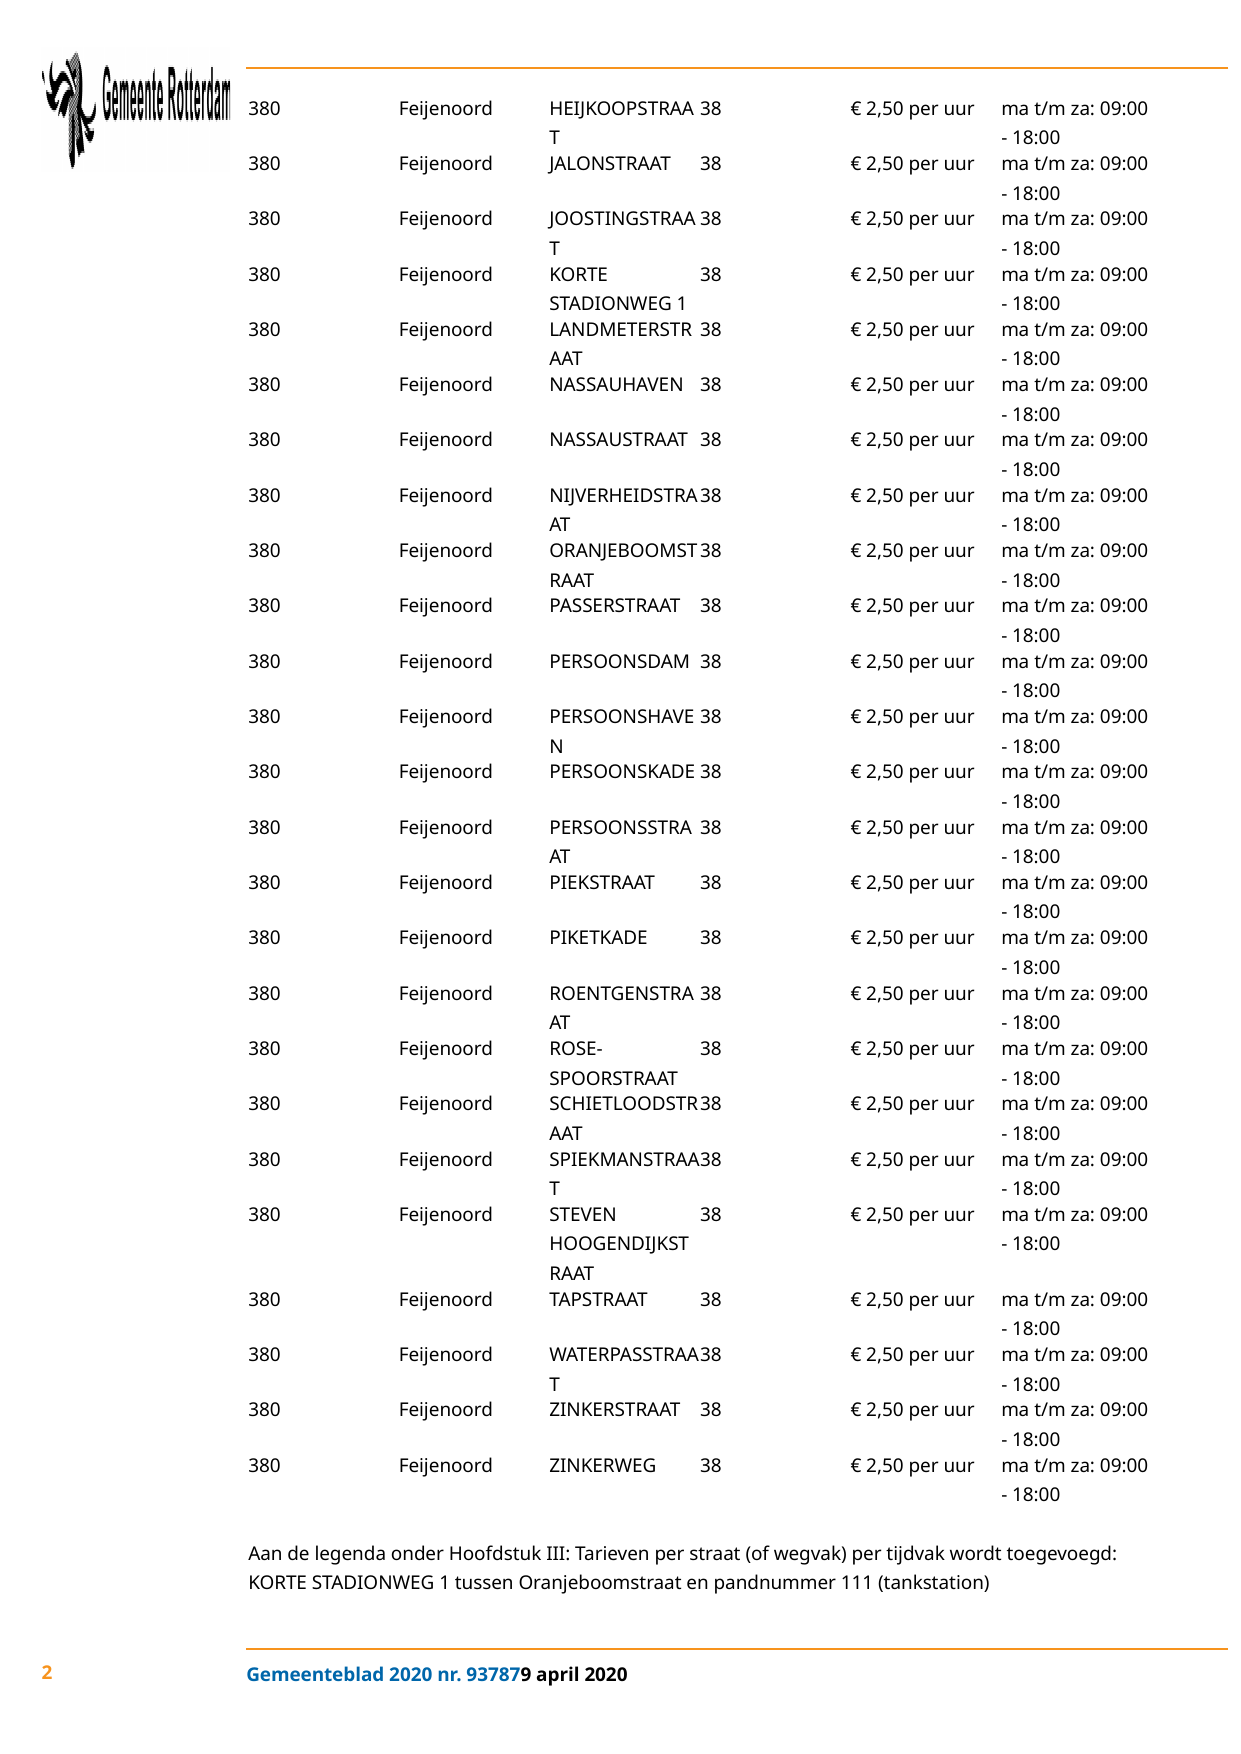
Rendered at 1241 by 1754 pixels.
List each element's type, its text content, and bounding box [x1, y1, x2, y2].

table_cell 380 [248, 427, 398, 482]
table_cell € 2,50 per uur [850, 593, 1001, 648]
table_cell 38 [700, 316, 850, 371]
table_cell Feijenoord [399, 427, 549, 482]
table_cell € 2,50 per uur [850, 980, 1001, 1035]
table_cell Feijenoord [399, 980, 549, 1035]
table_cell ma t/m za: 09:00 - 18:00 [1001, 1397, 1152, 1452]
table_cell ma t/m za: 09:00 - 18:00 [1001, 261, 1152, 316]
table_cell € 2,50 per uur [850, 703, 1001, 758]
table_cell 380 [248, 814, 398, 869]
table_cell ma t/m za: 09:00 - 18:00 [1001, 703, 1152, 758]
table_cell € 2,50 per uur [850, 1286, 1001, 1341]
table_cell € 2,50 per uur [850, 1452, 1001, 1507]
table_cell 380 [248, 759, 398, 814]
table_cell ma t/m za: 09:00 - 18:00 [1001, 759, 1152, 814]
table_cell 38 [700, 648, 850, 703]
table_cell ma t/m za: 09:00 - 18:00 [1001, 1090, 1152, 1146]
table_cell ma t/m za: 09:00 - 18:00 [1001, 205, 1152, 261]
table_cell 38 [700, 1452, 850, 1507]
table_cell 380 [248, 1201, 398, 1286]
table_cell € 2,50 per uur [850, 371, 1001, 427]
table_cell 38 [700, 1146, 850, 1201]
table_cell Feijenoord [399, 1146, 549, 1201]
table_cell 380 [248, 593, 398, 648]
table_cell ma t/m za: 09:00 - 18:00 [1001, 1341, 1152, 1397]
table_cell Feijenoord [399, 1090, 549, 1146]
table_cell ma t/m za: 09:00 - 18:00 [1001, 980, 1152, 1035]
table_cell 380 [248, 537, 398, 593]
text Aan de legenda onder Hoofdstuk III: Tarieven per straat (of wegvak) per tijdvak wordt toegevoegd: [248, 1540, 1152, 1566]
table_cell 38 [700, 1035, 850, 1090]
table_cell Feijenoord [399, 1341, 549, 1397]
table_cell € 2,50 per uur [850, 427, 1001, 482]
table_cell Feijenoord [399, 1286, 549, 1341]
table_cell NASSAUSTRAAT [549, 427, 700, 482]
table_cell ma t/m za: 09:00 - 18:00 [1001, 371, 1152, 427]
table_cell KORTE STADIONWEG 1 [549, 261, 700, 316]
table_cell ma t/m za: 09:00 - 18:00 [1001, 593, 1152, 648]
table_cell Feijenoord [399, 482, 549, 537]
table_cell € 2,50 per uur [850, 648, 1001, 703]
table_cell 380 [248, 703, 398, 758]
table_cell ma t/m za: 09:00 - 18:00 [1001, 482, 1152, 537]
table_cell € 2,50 per uur [850, 1146, 1001, 1201]
table_cell € 2,50 per uur [850, 869, 1001, 924]
table_cell SPIEKMANSTRAAT [549, 1146, 700, 1201]
table_cell ORANJEBOOMSTRAAT [549, 537, 700, 593]
table_cell 380 [248, 95, 398, 150]
table_cell 380 [248, 925, 398, 980]
table_cell € 2,50 per uur [850, 205, 1001, 261]
table_cell ma t/m za: 09:00 - 18:00 [1001, 869, 1152, 924]
table_cell € 2,50 per uur [850, 1397, 1001, 1452]
table_cell € 2,50 per uur [850, 1201, 1001, 1286]
table_cell 38 [700, 980, 850, 1035]
table_cell € 2,50 per uur [850, 261, 1001, 316]
table_cell ma t/m za: 09:00 - 18:00 [1001, 1146, 1152, 1201]
table_cell Feijenoord [399, 150, 549, 205]
table_cell 38 [700, 150, 850, 205]
table_cell ma t/m za: 09:00 - 18:00 [1001, 150, 1152, 205]
table_cell 380 [248, 1452, 398, 1507]
table_cell 38 [700, 925, 850, 980]
table_cell ma t/m za: 09:00 - 18:00 [1001, 1035, 1152, 1090]
table_cell Feijenoord [399, 261, 549, 316]
table_cell Feijenoord [399, 925, 549, 980]
table_cell ma t/m za: 09:00 - 18:00 [1001, 316, 1152, 371]
table_cell 38 [700, 1286, 850, 1341]
table_cell TAPSTRAAT [549, 1286, 700, 1341]
table_cell Feijenoord [399, 1201, 549, 1286]
table_cell Feijenoord [399, 95, 549, 150]
table_cell € 2,50 per uur [850, 925, 1001, 980]
table_cell 38 [700, 371, 850, 427]
table_cell 38 [700, 537, 850, 593]
table_cell 380 [248, 205, 398, 261]
text KORTE STADIONWEG 1 tussen Oranjeboomstraat en pandnummer 111 (tankstation) [248, 1569, 1152, 1595]
table_cell € 2,50 per uur [850, 1090, 1001, 1146]
table_cell ma t/m za: 09:00 - 18:00 [1001, 648, 1152, 703]
table_cell ma t/m za: 09:00 - 18:00 [1001, 814, 1152, 869]
table_cell 38 [700, 427, 850, 482]
table_cell JOOSTINGSTRAAT [549, 205, 700, 261]
table_cell NIJVERHEIDSTRAAT [549, 482, 700, 537]
table_cell ma t/m za: 09:00 - 18:00 [1001, 537, 1152, 593]
table_cell Feijenoord [399, 814, 549, 869]
table_cell Feijenoord [399, 316, 549, 371]
table_cell 38 [700, 1397, 850, 1452]
table_cell Feijenoord [399, 1452, 549, 1507]
picture [41, 47, 231, 172]
table_cell 38 [700, 759, 850, 814]
table_cell 38 [700, 593, 850, 648]
table_cell PERSOONSKADE [549, 759, 700, 814]
table_cell 380 [248, 980, 398, 1035]
table_cell € 2,50 per uur [850, 537, 1001, 593]
table_cell ma t/m za: 09:00 - 18:00 [1001, 427, 1152, 482]
table_cell 380 [248, 648, 398, 703]
table_cell 380 [248, 371, 398, 427]
table_cell 38 [700, 814, 850, 869]
table_cell SCHIETLOODSTRAAT [549, 1090, 700, 1146]
table_cell ZINKERSTRAAT [549, 1397, 700, 1452]
table_cell NASSAUHAVEN [549, 371, 700, 427]
table_cell Feijenoord [399, 537, 549, 593]
table_cell ma t/m za: 09:00 - 18:00 [1001, 1201, 1152, 1286]
table_cell Feijenoord [399, 759, 549, 814]
table_cell € 2,50 per uur [850, 814, 1001, 869]
table_cell € 2,50 per uur [850, 759, 1001, 814]
table_cell JALONSTRAAT [549, 150, 700, 205]
table_cell € 2,50 per uur [850, 150, 1001, 205]
table_cell ma t/m za: 09:00 - 18:00 [1001, 1286, 1152, 1341]
table_cell PIKETKADE [549, 925, 700, 980]
table_cell 380 [248, 1035, 398, 1090]
table_cell 38 [700, 1090, 850, 1146]
table_cell PERSOONSDAM [549, 648, 700, 703]
table_cell STEVEN HOOGENDIJKSTRAAT [549, 1201, 700, 1286]
table_cell PERSOONSHAVEN [549, 703, 700, 758]
table_cell LANDMETERSTRAAT [549, 316, 700, 371]
table_cell 380 [248, 482, 398, 537]
table_cell 38 [700, 869, 850, 924]
table_cell € 2,50 per uur [850, 1035, 1001, 1090]
table_cell 38 [700, 482, 850, 537]
table_cell ma t/m za: 09:00 - 18:00 [1001, 925, 1152, 980]
table_cell ZINKERWEG [549, 1452, 700, 1507]
table_cell ROSE-SPOORSTRAAT [549, 1035, 700, 1090]
table_cell 380 [248, 1146, 398, 1201]
table_cell 380 [248, 869, 398, 924]
table_cell PERSOONSSTRAAT [549, 814, 700, 869]
table_cell 38 [700, 1341, 850, 1397]
table_cell Feijenoord [399, 869, 549, 924]
table_cell 380 [248, 1341, 398, 1397]
table_cell € 2,50 per uur [850, 316, 1001, 371]
table_cell 380 [248, 1286, 398, 1341]
table_cell 38 [700, 205, 850, 261]
table_cell 380 [248, 316, 398, 371]
table_cell ma t/m za: 09:00 - 18:00 [1001, 95, 1152, 150]
table_cell Feijenoord [399, 371, 549, 427]
table_cell 38 [700, 1201, 850, 1286]
table_cell HEIJKOOPSTRAAT [549, 95, 700, 150]
table_cell Feijenoord [399, 1397, 549, 1452]
table_cell 380 [248, 261, 398, 316]
table_cell Feijenoord [399, 205, 549, 261]
table_cell PASSERSTRAAT [549, 593, 700, 648]
table_cell ma t/m za: 09:00 - 18:00 [1001, 1452, 1152, 1507]
table_cell € 2,50 per uur [850, 95, 1001, 150]
table_cell Feijenoord [399, 593, 549, 648]
table_cell 380 [248, 150, 398, 205]
table_cell ROENTGENSTRAAT [549, 980, 700, 1035]
table_cell Feijenoord [399, 648, 549, 703]
table_cell € 2,50 per uur [850, 1341, 1001, 1397]
table_cell 38 [700, 261, 850, 316]
table_cell 380 [248, 1090, 398, 1146]
table_cell Feijenoord [399, 1035, 549, 1090]
table_cell 38 [700, 95, 850, 150]
table_cell WATERPASSTRAAT [549, 1341, 700, 1397]
table_cell € 2,50 per uur [850, 482, 1001, 537]
table_cell Feijenoord [399, 703, 549, 758]
table_cell 38 [700, 703, 850, 758]
table_cell PIEKSTRAAT [549, 869, 700, 924]
table_cell 380 [248, 1397, 398, 1452]
